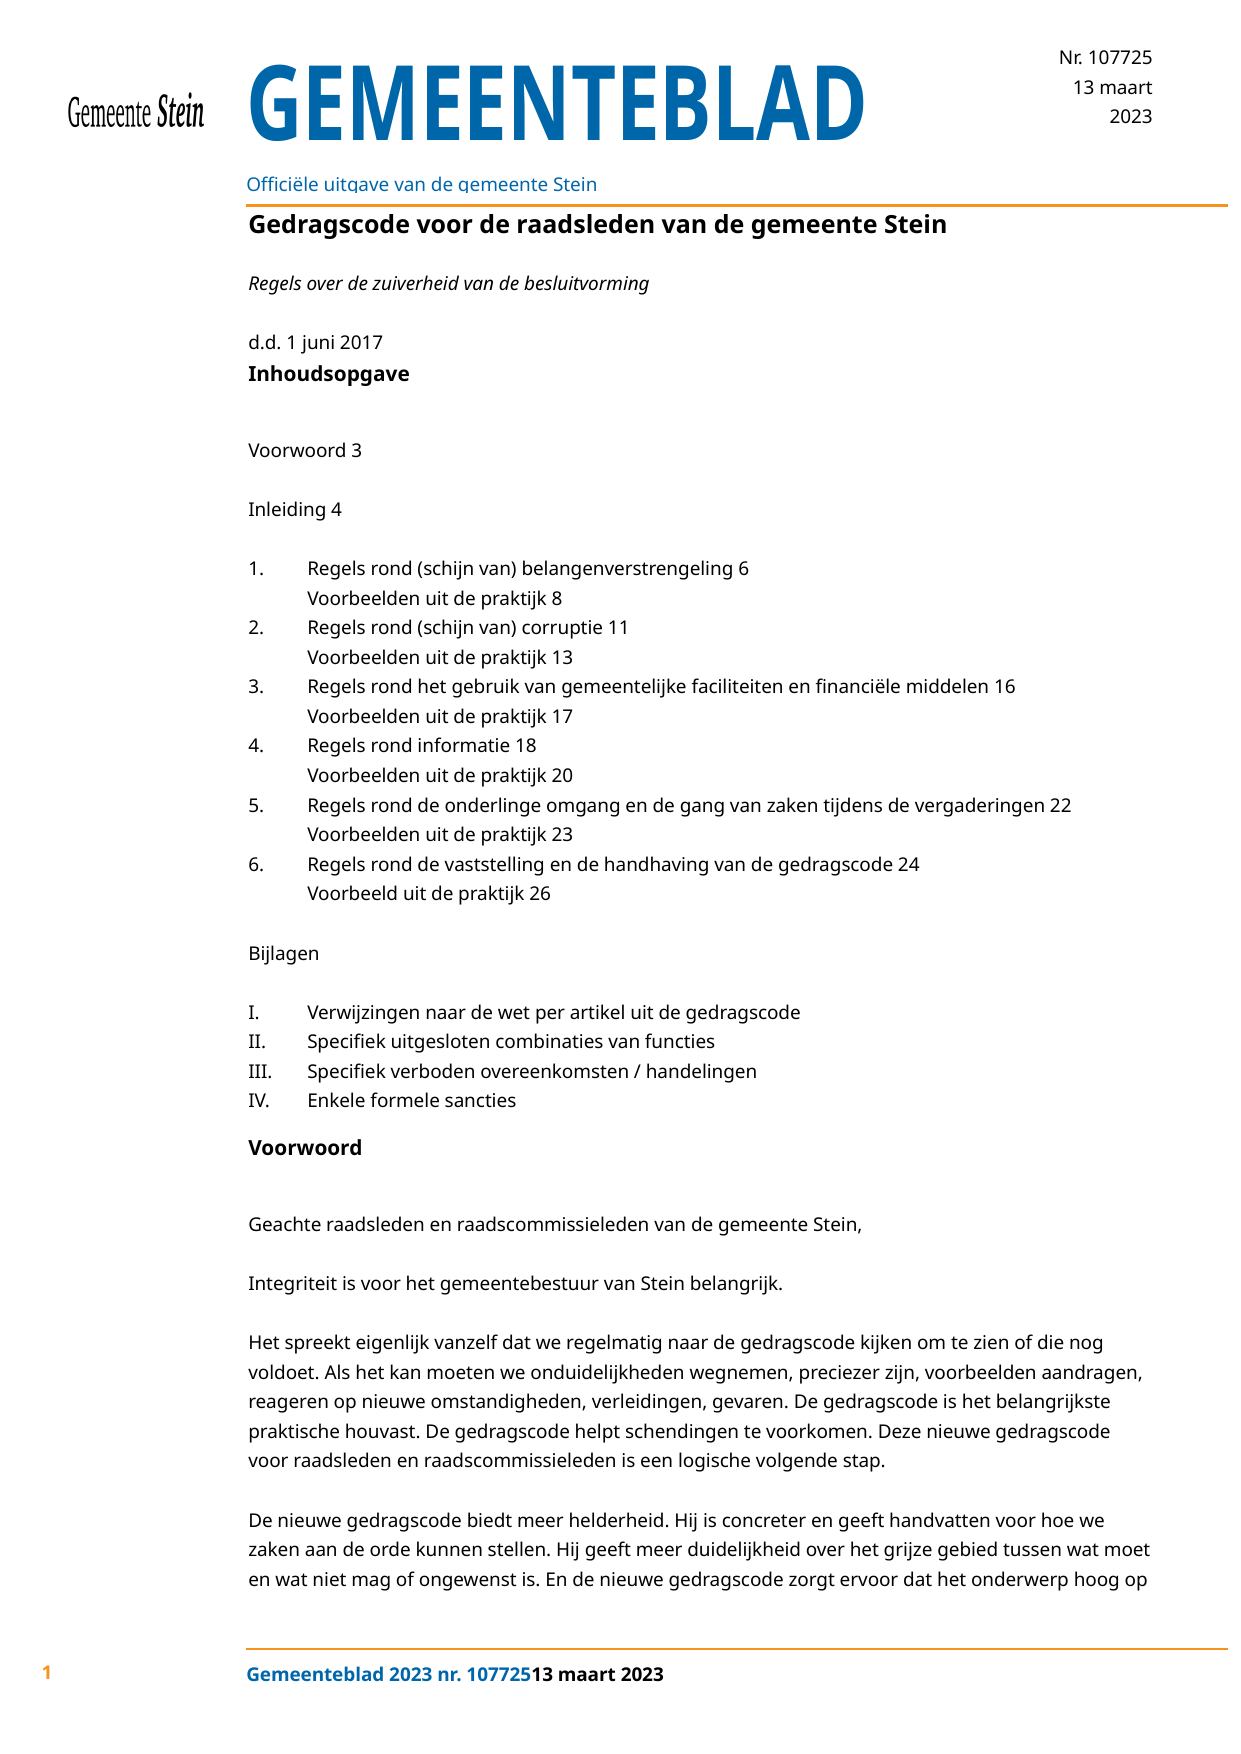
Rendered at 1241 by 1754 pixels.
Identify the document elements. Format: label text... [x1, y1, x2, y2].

text Bijlagen [248, 940, 1152, 965]
text Gedragscode voor de raadsleden van de gemeente Stein [248, 207, 1152, 241]
list Regels rond (schijn van) belangenverstrengeling 6 [248, 555, 1152, 581]
list Voorbeelden uit de praktijk 13 [248, 644, 1152, 669]
list Regels rond (schijn van) corruptie 11 [248, 614, 1152, 640]
list Regels rond het gebruik van gemeentelijke faciliteiten en financiële middelen 16 [248, 673, 1152, 699]
list Voorbeelden uit de praktijk 17 [248, 703, 1152, 729]
list Voorbeelden uit de praktijk 23 [248, 821, 1152, 847]
text Voorwoord 3 [248, 437, 1152, 462]
list Voorbeeld uit de praktijk 26 [248, 881, 1152, 906]
text Integriteit is voor het gemeentebestuur van Stein belangrijk. [248, 1270, 1152, 1296]
list Specifiek verboden overeenkomsten / handelingen [248, 1058, 1152, 1084]
text Inhoudsopgave [248, 359, 1152, 387]
list Regels rond de vaststelling en de handhaving van de gedragscode 24 [248, 851, 1152, 877]
text Regels over de zuiverheid van de besluitvorming [248, 270, 1152, 296]
list Verwijzingen naar de wet per artikel uit de gedragscode [248, 999, 1152, 1024]
text De nieuwe gedragscode biedt meer helderheid. Hij is concreter en geeft handvatten voor hoe we zaken aan de orde kunnen stellen. Hij geeft meer duidelijkheid over het grijze gebied tussen wat moet en wat niet mag of ongewenst is. En de nieuwe gedragscode zorgt ervoor dat het onderwerp hoog op [248, 1507, 1152, 1592]
list Regels rond informatie 18 [248, 733, 1152, 758]
text Geachte raadsleden en raadscommissieleden van de gemeente Stein, [248, 1211, 1152, 1237]
text Inleiding 4 [248, 496, 1152, 522]
list Voorbeelden uit de praktijk 8 [248, 585, 1152, 610]
picture [41, 47, 231, 172]
list Specifiek uitgesloten combinaties van functies [248, 1028, 1152, 1054]
text d.d. 1 juni 2017 [248, 329, 1152, 355]
text Voorwoord [248, 1133, 1152, 1162]
list Voorbeelden uit de praktijk 20 [248, 762, 1152, 788]
list Enkele formele sancties [248, 1088, 1152, 1113]
list Regels rond de onderlinge omgang en de gang van zaken tijdens de vergaderingen 22 [248, 792, 1152, 817]
text Het spreekt eigenlijk vanzelf dat we regelmatig naar de gedragscode kijken om te zien of die nog voldoet. Als het kan moeten we onduidelijkheden wegnemen, preciezer zijn, voorbeelden aandragen, reageren op nieuwe omstandigheden, verleidingen, gevaren. De gedragscode is het belangrijkste praktische houvast. De gedragscode helpt schendingen te voorkomen. Deze nieuwe gedragscode voor raadsleden en raadscommissieleden is een logische volgende stap. [248, 1329, 1152, 1473]
